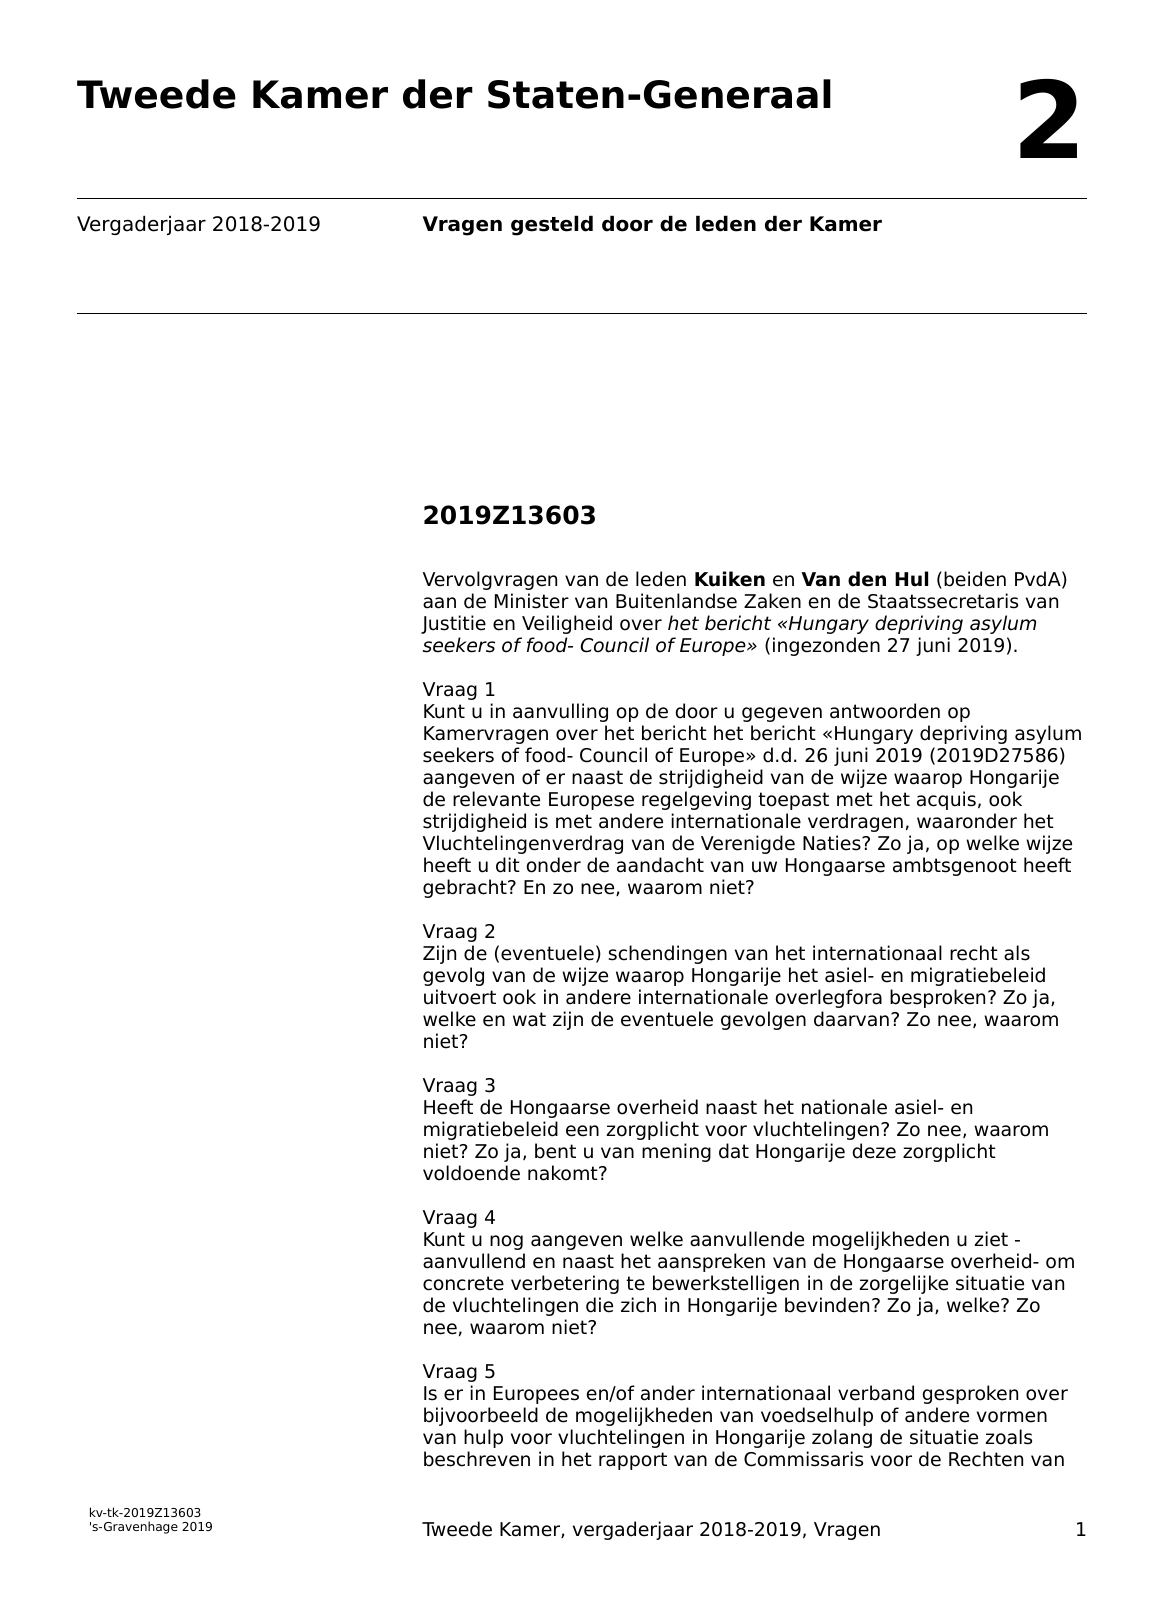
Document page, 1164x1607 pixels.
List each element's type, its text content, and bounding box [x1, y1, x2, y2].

text Vraag 3 [422, 1075, 1087, 1097]
text Vraag 1 [422, 679, 1087, 701]
text Vraag 4 [422, 1207, 1087, 1229]
text 2019Z13603 [422, 501, 1087, 531]
text Is er in Europees en/of ander internationaal verband gesproken over bijvoorbeeld de mogelijkheden van voedselhulp of andere vormen van hulp voor vluchtelingen in Hongarije zolang de situatie zoals beschreven in het rapport van de Commissaris voor de Rechten van [422, 1383, 1087, 1471]
text Zijn de (eventuele) schendingen van het internationaal recht als gevolg van de wijze waarop Hongarije het asiel- en migratiebeleid uitvoert ook in andere internationale overlegfora besproken? Zo ja, welke en wat zijn de eventuele gevolgen daarvan? Zo nee, waarom niet? [422, 943, 1087, 1053]
text Kunt u nog aangeven welke aanvullende mogelijkheden u ziet -aanvullend en naast het aanspreken van de Hongaarse overheid- om concrete verbetering te bewerkstelligen in de zorgelijke situatie van de vluchtelingen die zich in Hongarije bevinden? Zo ja, welke? Zo nee, waarom niet? [422, 1229, 1087, 1339]
text Kunt u in aanvulling op de door u gegeven antwoorden op Kamervragen over het bericht het bericht «Hungary depriving asylum seekers of food- Council of Europe» d.d. 26 juni 2019 (2019D27586) aangeven of er naast de strijdigheid van de wijze waarop Hongarije de relevante Europese regelgeving toepast met het acquis, ook strijdigheid is met andere internationale verdragen, waaronder het Vluchtelingenverdrag van de Verenigde Naties? Zo ja, op welke wijze heeft u dit onder de aandacht van uw Hongaarse ambtsgenoot heeft gebracht? En zo nee, waarom niet? [422, 701, 1087, 899]
text 's-Gravenhage 2019 [88, 1520, 323, 1534]
table_cell Vragen gesteld door de leden der Kamer [422, 199, 1087, 313]
text kv-tk-2019Z13603 [88, 1506, 323, 1520]
table_header Tweede Kamer der Staten-Generaal [77, 59, 886, 198]
table_header 2 [886, 59, 1087, 198]
text Vraag 2 [422, 921, 1087, 943]
text Vraag 5 [422, 1361, 1087, 1383]
text Vervolgvragen van de leden Kuiken en Van den Hul (beiden PvdA) aan de Minister van Buitenlandse Zaken en de Staatssecretaris van Justitie en Veiligheid over het bericht «Hungary depriving asylum seekers of food- Council of Europe» (ingezonden 27 juni 2019). [422, 569, 1087, 657]
text Heeft de Hongaarse overheid naast het nationale asiel- en migratiebeleid een zorgplicht voor vluchtelingen? Zo nee, waarom niet? Zo ja, bent u van mening dat Hongarije deze zorgplicht voldoende nakomt? [422, 1097, 1087, 1185]
table_cell Vergaderjaar 2018-2019 [77, 199, 422, 313]
